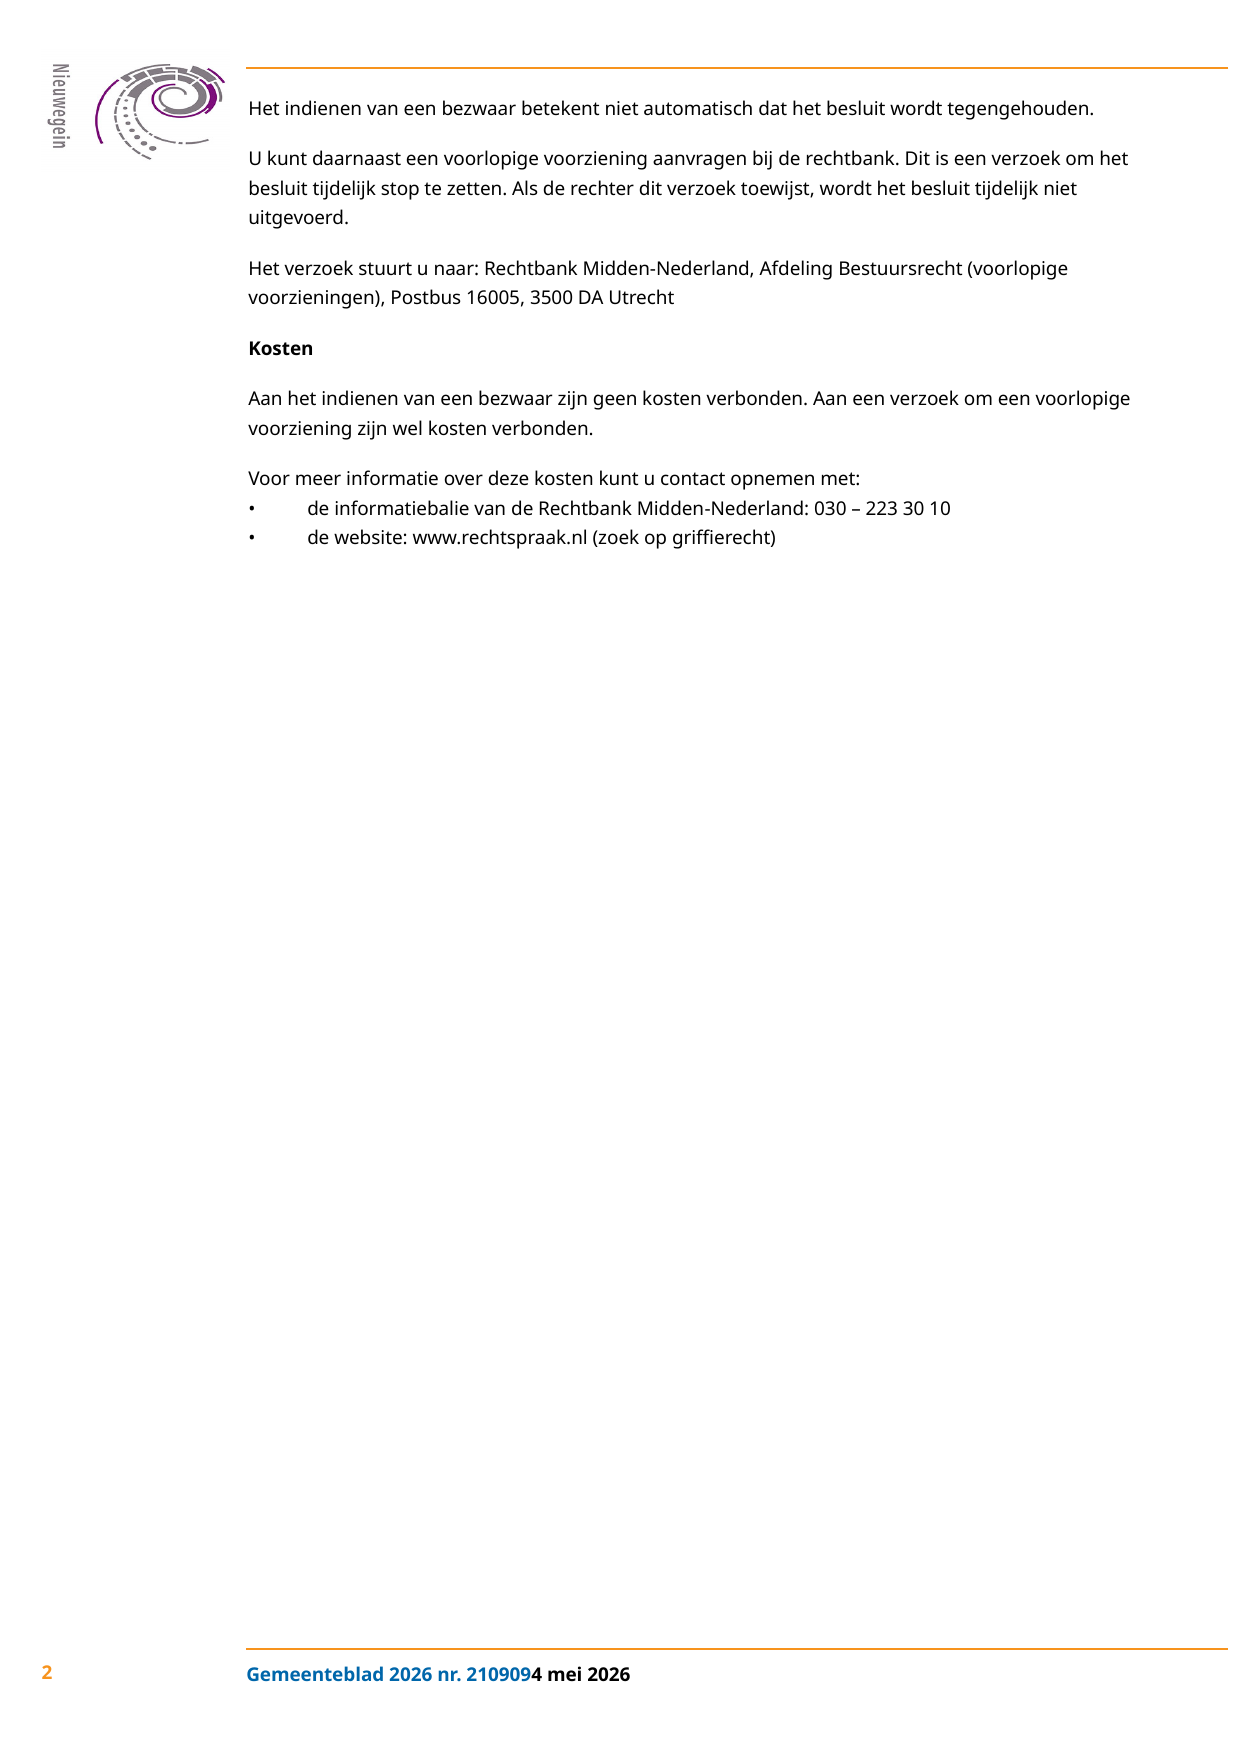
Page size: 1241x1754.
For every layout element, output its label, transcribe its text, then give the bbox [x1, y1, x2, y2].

text Kosten [248, 335, 1152, 361]
text Voor meer informatie over deze kosten kunt u contact opnemen met: [248, 465, 1152, 491]
text Aan het indienen van een bezwaar zijn geen kosten verbonden. Aan een verzoek om een voorlopige voorziening zijn wel kosten verbonden. [248, 385, 1152, 441]
picture [41, 47, 231, 172]
list de informatiebalie van de Rechtbank Midden‑Nederland: 030 – 223 30 10 [248, 495, 1152, 521]
text Het indienen van een bezwaar betekent niet automatisch dat het besluit wordt tegengehouden. [248, 95, 1152, 121]
list de website: www.rechtspraak.nl (zoek op griffierecht) [248, 524, 1152, 550]
text Het verzoek stuurt u naar: Rechtbank Midden-Nederland, Afdeling Bestuursrecht (voorlopige voorzieningen), Postbus 16005, 3500 DA Utrecht [248, 255, 1152, 310]
text U kunt daarnaast een voorlopige voorziening aanvragen bij de rechtbank. Dit is een verzoek om het besluit tijdelijk stop te zetten. Als de rechter dit verzoek toewijst, wordt het besluit tijdelijk niet uitgevoerd. [248, 145, 1152, 230]
